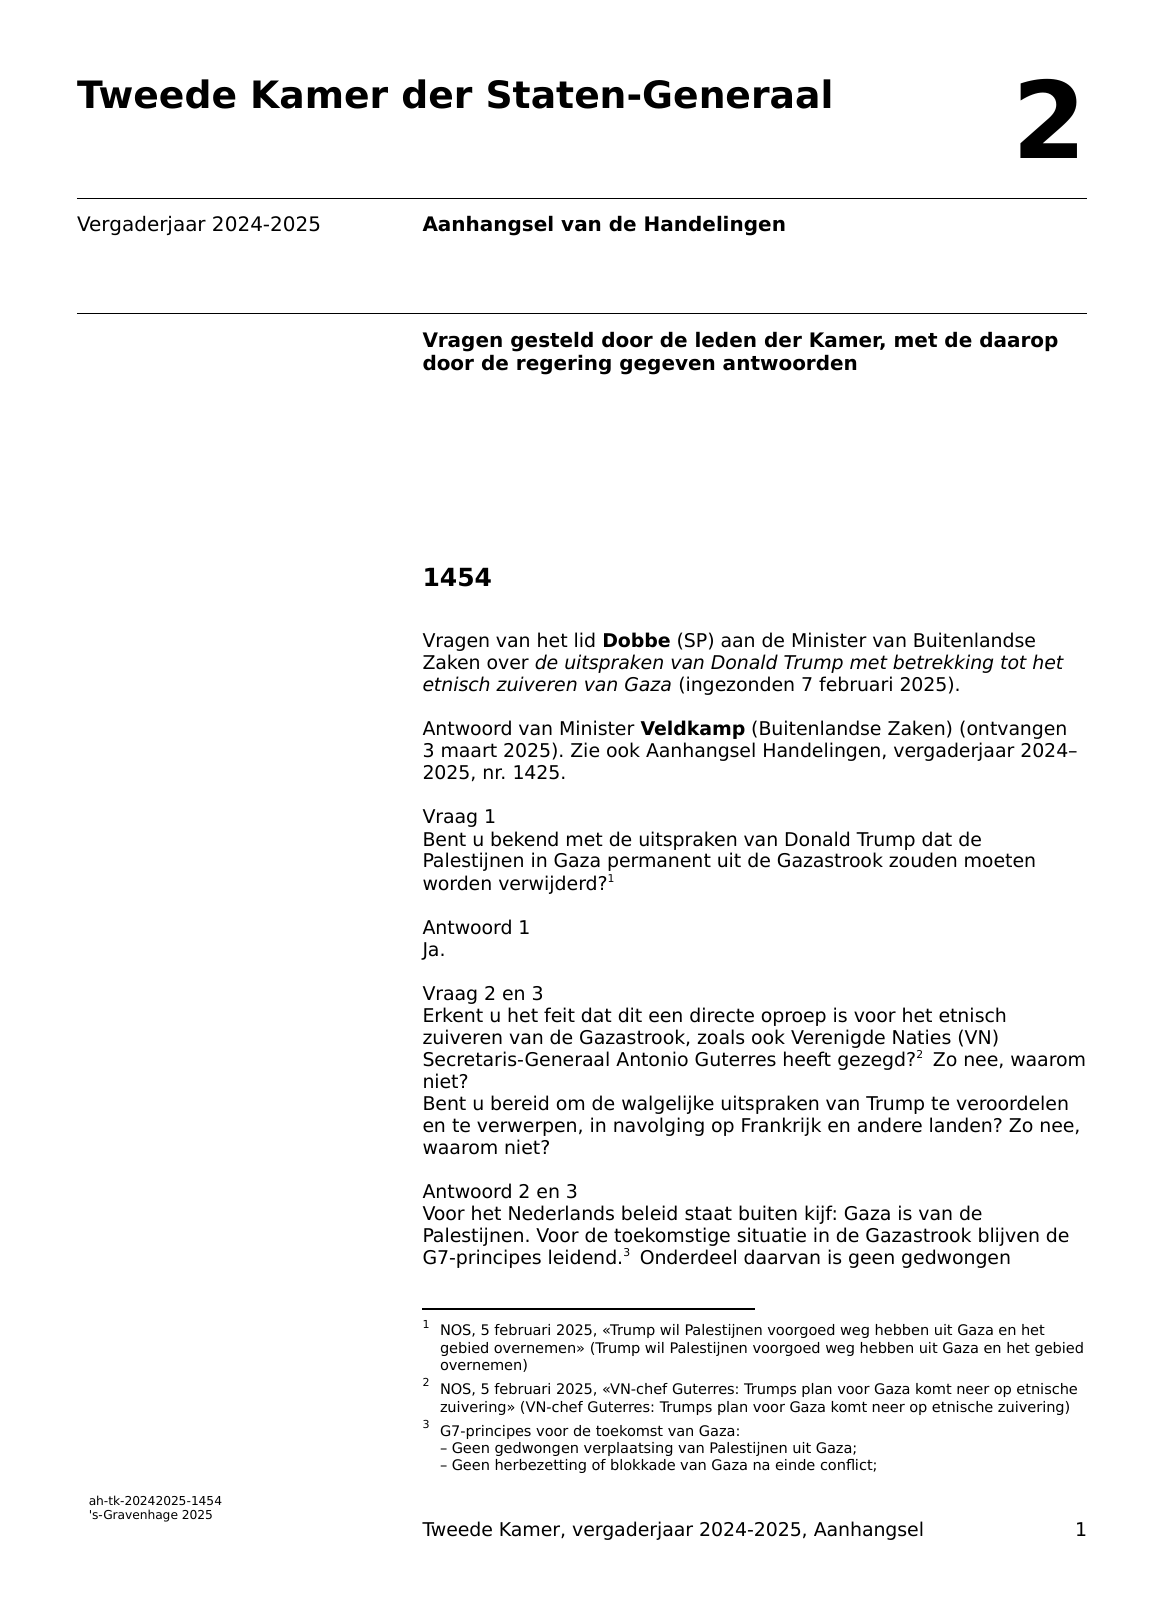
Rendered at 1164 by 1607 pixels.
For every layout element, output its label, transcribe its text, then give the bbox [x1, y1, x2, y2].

text NOS, 5 februari 2025, «Trump wil Palestijnen voorgoed weg hebben uit Gaza en het gebied overnemen» (Trump wil Palestijnen voorgoed weg hebben uit Gaza en het gebied overnemen) [422, 1318, 1087, 1374]
text Antwoord 2 en 3 [422, 1181, 1087, 1203]
text NOS, 5 februari 2025, «VN-chef Guterres: Trumps plan voor Gaza komt neer op etnische zuivering» (VN-chef Guterres: Trumps plan voor Gaza komt neer op etnische zuivering) [422, 1377, 1087, 1416]
table_cell [77, 314, 422, 375]
text Ja. [422, 938, 1087, 961]
text Bent u bekend met de uitspraken van Donald Trump dat de Palestijnen in Gaza permanent uit de Gazastrook zouden moeten worden verwijderd? [422, 828, 1087, 894]
text Bent u bereid om de walgelijke uitspraken van Trump te veroordelen en te verwerpen, in navolging op Frankrijk en andere landen? Zo nee, waarom niet? [422, 1093, 1087, 1158]
text Vragen van het lid Dobbe (SP) aan de Minister van Buitenlandse Zaken over de uitspraken van Donald Trump met betrekking tot het etnisch zuiveren van Gaza (ingezonden 7 februari 2025). [422, 630, 1087, 696]
table_cell Vragen gesteld door de leden der Kamer, met de daarop door de regering gegeven antwoorden [422, 314, 1087, 375]
text G7-principes voor de toekomst van Gaza: [422, 1418, 1087, 1441]
text Antwoord 1 [422, 917, 1087, 938]
text Vraag 2 en 3 [422, 983, 1087, 1005]
text – Geen herbezetting of blokkade van Gaza na einde conflict; [440, 1457, 1087, 1474]
text Vraag 1 [422, 806, 1087, 828]
text Antwoord van Minister Veldkamp (Buitenlandse Zaken) (ontvangen 3 maart 2025). Zie ook Aanhangsel Handelingen, vergaderjaar 2024–2025, nr. 1425. [422, 718, 1087, 784]
text – Geen gedwongen verplaatsing van Palestijnen uit Gaza; [440, 1441, 1087, 1457]
text Voor het Nederlands beleid staat buiten kijf: Gaza is van de Palestijnen. Voor de toekomstige situatie in de Gazastrook blijven de G7-principes leidend. Onderdeel daarvan is geen gedwongen [422, 1203, 1087, 1269]
table_header Tweede Kamer der Staten-Generaal [77, 59, 886, 198]
text 1454 [422, 563, 1087, 592]
table_header 2 [886, 59, 1087, 198]
text ah-tk-20242025-1454 [88, 1494, 323, 1508]
table_cell Aanhangsel van de Handelingen [422, 199, 1087, 313]
text Erkent u het feit dat dit een directe oproep is voor het etnisch zuiveren van de Gazastrook, zoals ook Verenigde Naties (VN) Secretaris-Generaal Antonio Guterres heeft gezegd? Zo nee, waarom niet? [422, 1005, 1087, 1093]
text 's-Gravenhage 2025 [88, 1508, 323, 1522]
table_cell Vergaderjaar 2024-2025 [77, 199, 422, 313]
